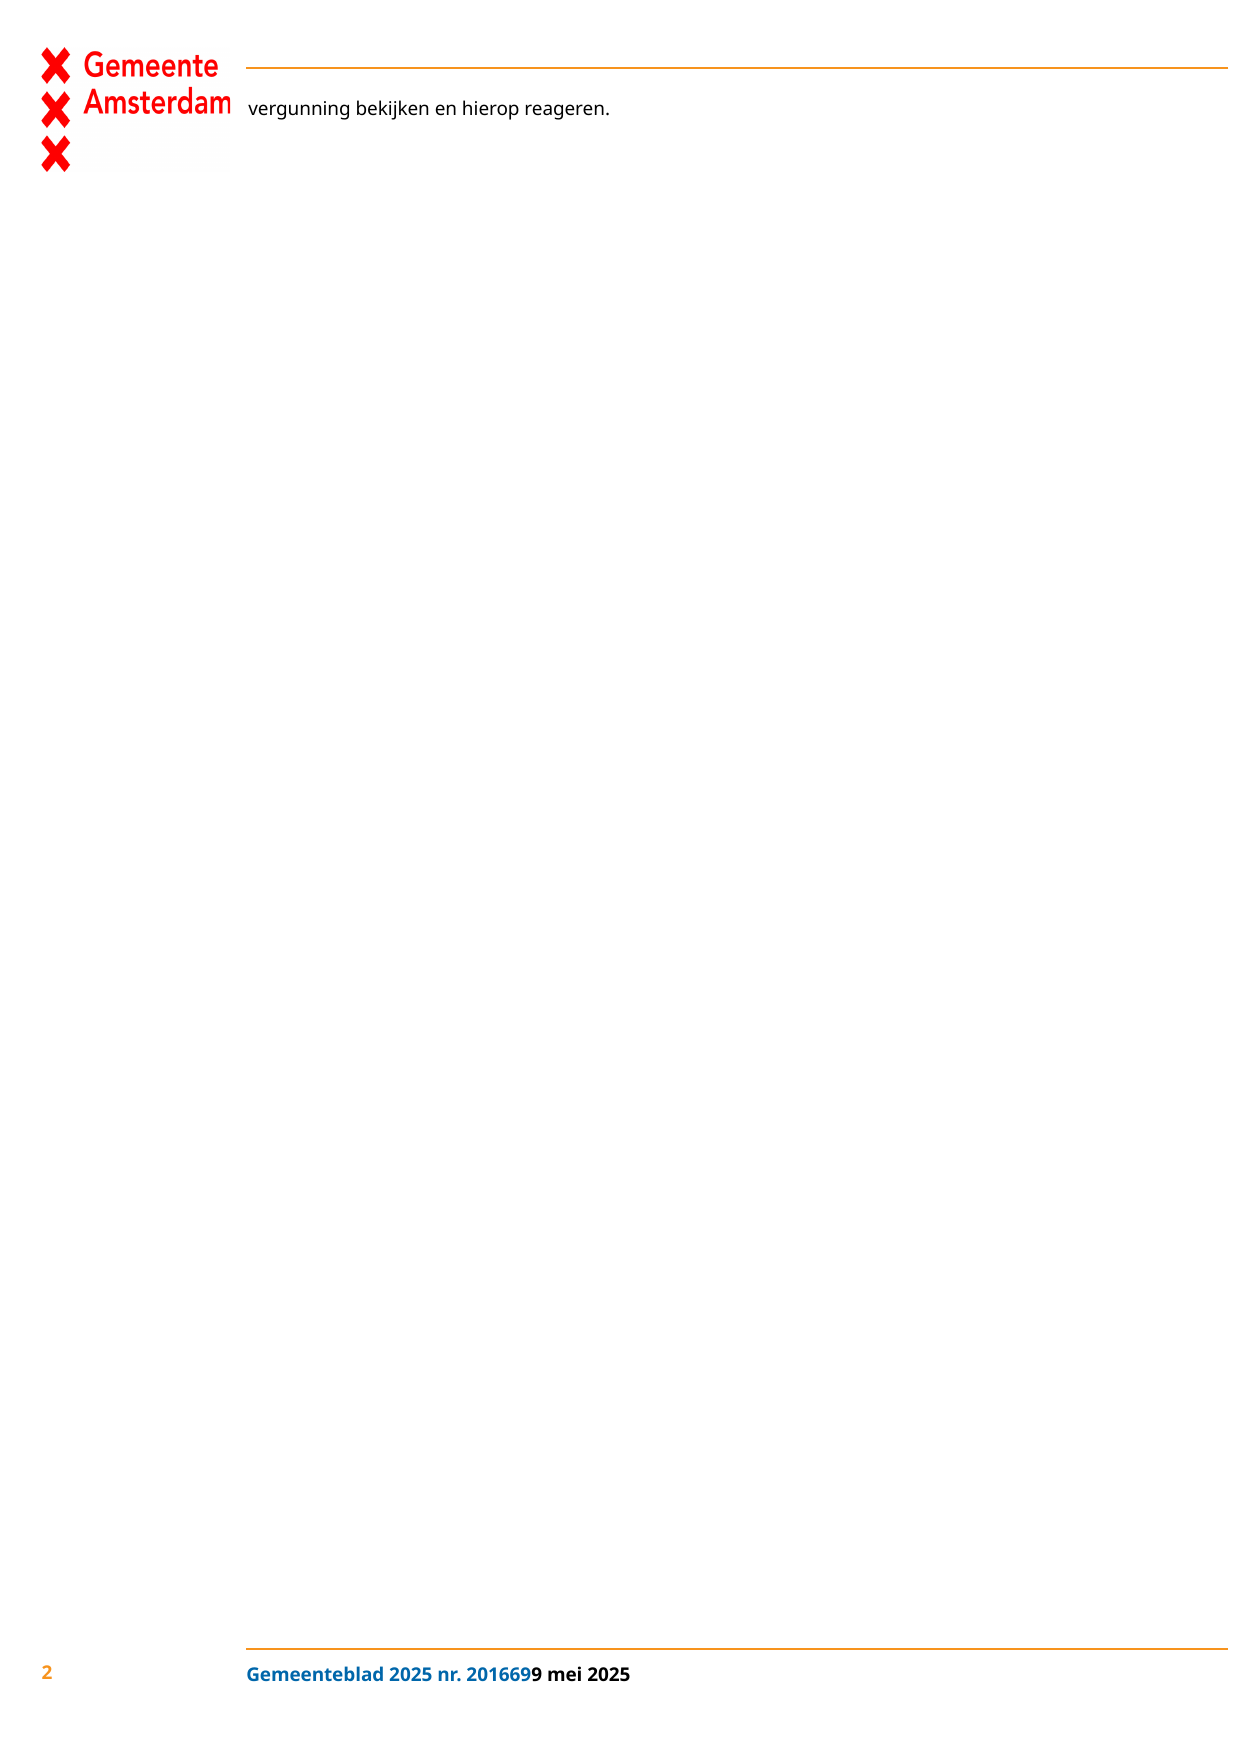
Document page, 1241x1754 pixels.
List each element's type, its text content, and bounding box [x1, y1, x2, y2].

text vergunning bekijken en hierop reageren. [248, 95, 1152, 121]
picture [41, 47, 231, 172]
